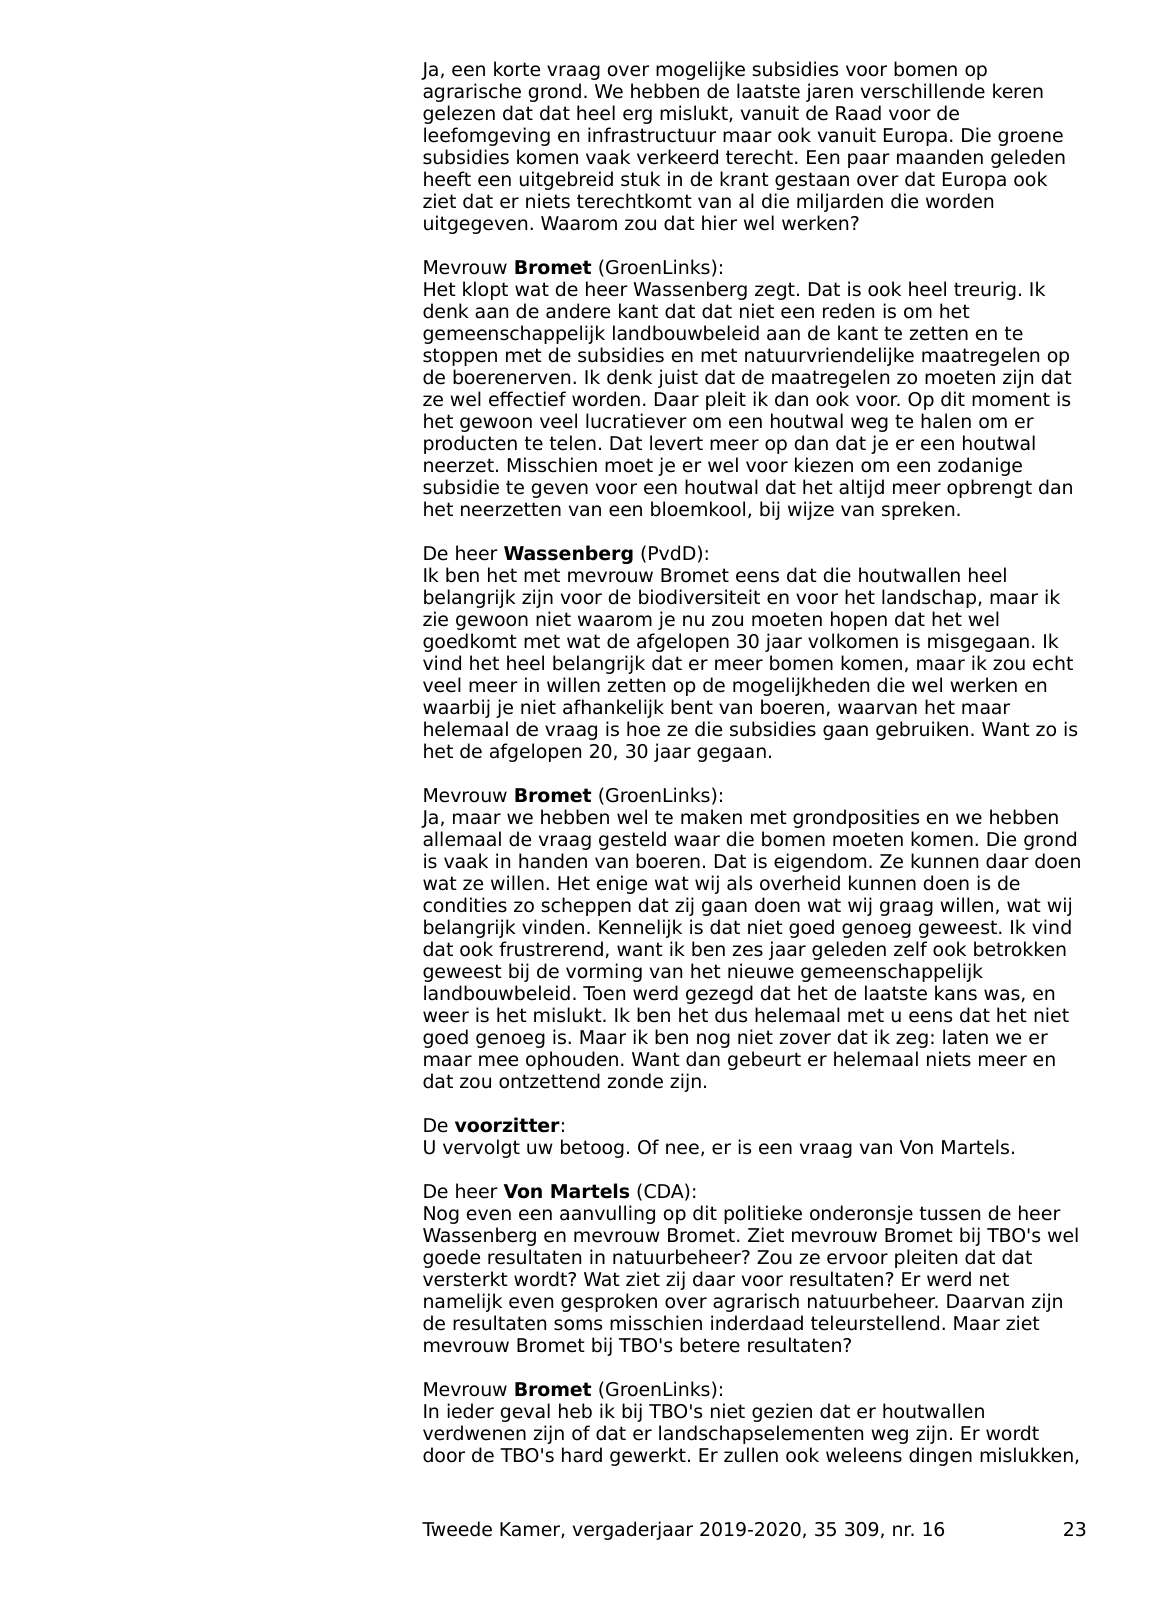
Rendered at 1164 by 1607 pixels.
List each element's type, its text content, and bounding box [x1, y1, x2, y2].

text De heer Von Martels (CDA): [422, 1181, 1087, 1203]
text De heer Wassenberg (PvdD): [422, 543, 1087, 565]
text Mevrouw Bromet (GroenLinks): [422, 1379, 1087, 1401]
text Ja, een korte vraag over mogelijke subsidies voor bomen op agrarische grond. We hebben de laatste jaren verschillende keren gelezen dat dat heel erg mislukt, vanuit de Raad voor de leefomgeving en infrastructuur maar ook vanuit Europa. Die groene subsidies komen vaak verkeerd terecht. Een paar maanden geleden heeft een uitgebreid stuk in de krant gestaan over dat Europa ook ziet dat er niets terechtkomt van al die miljarden die worden uitgegeven. Waarom zou dat hier wel werken? [422, 59, 1087, 235]
text U vervolgt uw betoog. Of nee, er is een vraag van Von Martels. [422, 1137, 1087, 1159]
text Ik ben het met mevrouw Bromet eens dat die houtwallen heel belangrijk zijn voor de biodiversiteit en voor het landschap, maar ik zie gewoon niet waarom je nu zou moeten hopen dat het wel goedkomt met wat de afgelopen 30 jaar volkomen is misgegaan. Ik vind het heel belangrijk dat er meer bomen komen, maar ik zou echt veel meer in willen zetten op de mogelijkheden die wel werken en waarbij je niet afhankelijk bent van boeren, waarvan het maar helemaal de vraag is hoe ze die subsidies gaan gebruiken. Want zo is het de afgelopen 20, 30 jaar gegaan. [422, 565, 1087, 763]
text De voorzitter: [422, 1115, 1087, 1137]
text In ieder geval heb ik bij TBO's niet gezien dat er houtwallen verdwenen zijn of dat er landschapselementen weg zijn. Er wordt door de TBO's hard gewerkt. Er zullen ook weleens dingen mislukken, [422, 1401, 1087, 1467]
text Nog even een aanvulling op dit politieke onderonsje tussen de heer Wassenberg en mevrouw Bromet. Ziet mevrouw Bromet bij TBO's wel goede resultaten in natuurbeheer? Zou ze ervoor pleiten dat dat versterkt wordt? Wat ziet zij daar voor resultaten? Er werd net namelijk even gesproken over agrarisch natuurbeheer. Daarvan zijn de resultaten soms misschien inderdaad teleurstellend. Maar ziet mevrouw Bromet bij TBO's betere resultaten? [422, 1203, 1087, 1357]
text Ja, maar we hebben wel te maken met grondposities en we hebben allemaal de vraag gesteld waar die bomen moeten komen. Die grond is vaak in handen van boeren. Dat is eigendom. Ze kunnen daar doen wat ze willen. Het enige wat wij als overheid kunnen doen is de condities zo scheppen dat zij gaan doen wat wij graag willen, wat wij belangrijk vinden. Kennelijk is dat niet goed genoeg geweest. Ik vind dat ook frustrerend, want ik ben zes jaar geleden zelf ook betrokken geweest bij de vorming van het nieuwe gemeenschappelijk landbouwbeleid. Toen werd gezegd dat het de laatste kans was, en weer is het mislukt. Ik ben het dus helemaal met u eens dat het niet goed genoeg is. Maar ik ben nog niet zover dat ik zeg: laten we er maar mee ophouden. Want dan gebeurt er helemaal niets meer en dat zou ontzettend zonde zijn. [422, 807, 1087, 1093]
text Mevrouw Bromet (GroenLinks): [422, 785, 1087, 807]
text Het klopt wat de heer Wassenberg zegt. Dat is ook heel treurig. Ik denk aan de andere kant dat dat niet een reden is om het gemeenschappelijk landbouwbeleid aan de kant te zetten en te stoppen met de subsidies en met natuurvriendelijke maatregelen op de boerenerven. Ik denk juist dat de maatregelen zo moeten zijn dat ze wel effectief worden. Daar pleit ik dan ook voor. Op dit moment is het gewoon veel lucratiever om een houtwal weg te halen om er producten te telen. Dat levert meer op dan dat je er een houtwal neerzet. Misschien moet je er wel voor kiezen om een zodanige subsidie te geven voor een houtwal dat het altijd meer opbrengt dan het neerzetten van een bloemkool, bij wijze van spreken. [422, 279, 1087, 521]
text Mevrouw Bromet (GroenLinks): [422, 257, 1087, 279]
